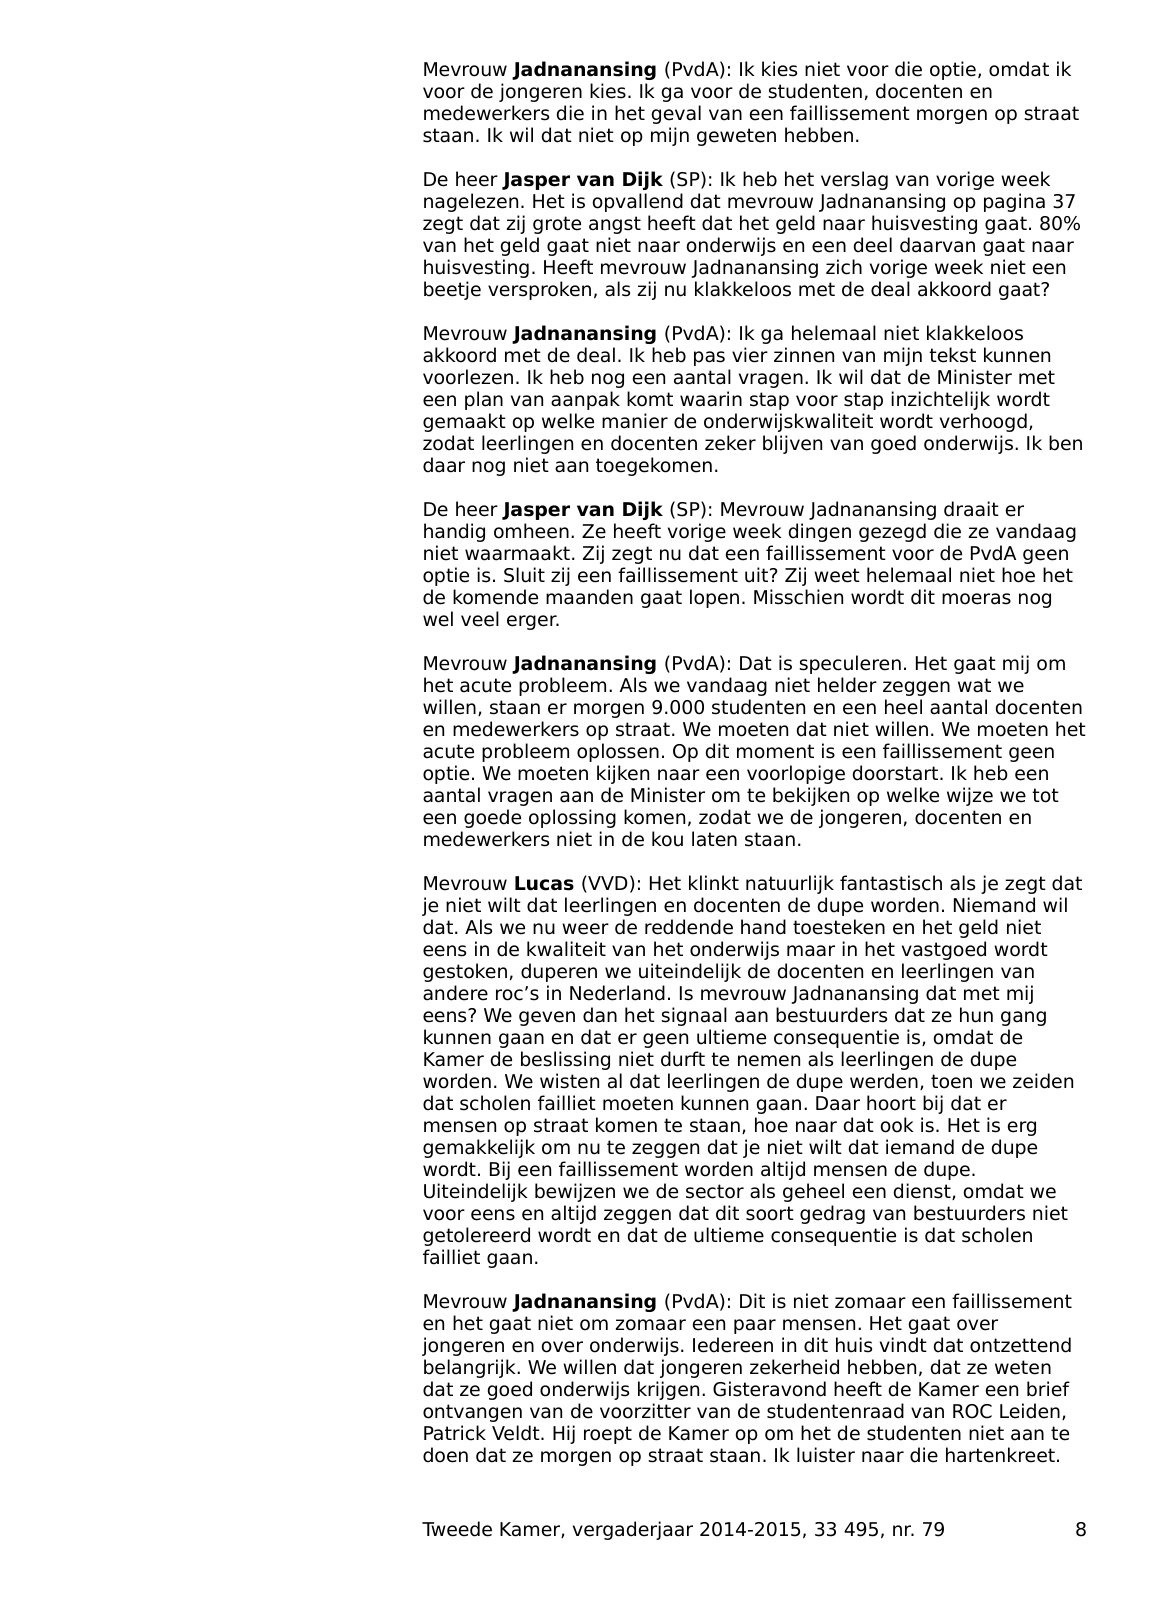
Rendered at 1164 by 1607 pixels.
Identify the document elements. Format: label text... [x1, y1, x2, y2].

text Mevrouw Jadnanansing (PvdA): Dit is niet zomaar een faillissement en het gaat niet om zomaar een paar mensen. Het gaat over jongeren en over onderwijs. Iedereen in dit huis vindt dat ontzettend belangrijk. We willen dat jongeren zekerheid hebben, dat ze weten dat ze goed onderwijs krijgen. Gisteravond heeft de Kamer een brief ontvangen van de voorzitter van de studentenraad van ROC Leiden, Patrick Veldt. Hij roept de Kamer op om het de studenten niet aan te doen dat ze morgen op straat staan. Ik luister naar die hartenkreet. [422, 1291, 1087, 1467]
text De heer Jasper van Dijk (SP): Mevrouw Jadnanansing draait er handig omheen. Ze heeft vorige week dingen gezegd die ze vandaag niet waarmaakt. Zij zegt nu dat een faillissement voor de PvdA geen optie is. Sluit zij een faillissement uit? Zij weet helemaal niet hoe het de komende maanden gaat lopen. Misschien wordt dit moeras nog wel veel erger. [422, 499, 1087, 631]
text Mevrouw Jadnanansing (PvdA): Ik ga helemaal niet klakkeloos akkoord met de deal. Ik heb pas vier zinnen van mijn tekst kunnen voorlezen. Ik heb nog een aantal vragen. Ik wil dat de Minister met een plan van aanpak komt waarin stap voor stap inzichtelijk wordt gemaakt op welke manier de onderwijskwaliteit wordt verhoogd, zodat leerlingen en docenten zeker blijven van goed onderwijs. Ik ben daar nog niet aan toegekomen. [422, 323, 1087, 477]
text Mevrouw Jadnanansing (PvdA): Ik kies niet voor die optie, omdat ik voor de jongeren kies. Ik ga voor de studenten, docenten en medewerkers die in het geval van een faillissement morgen op straat staan. Ik wil dat niet op mijn geweten hebben. [422, 59, 1087, 147]
text Mevrouw Lucas (VVD): Het klinkt natuurlijk fantastisch als je zegt dat je niet wilt dat leerlingen en docenten de dupe worden. Niemand wil dat. Als we nu weer de reddende hand toesteken en het geld niet eens in de kwaliteit van het onderwijs maar in het vastgoed wordt gestoken, duperen we uiteindelijk de docenten en leerlingen van andere roc’s in Nederland. Is mevrouw Jadnanansing dat met mij eens? We geven dan het signaal aan bestuurders dat ze hun gang kunnen gaan en dat er geen ultieme consequentie is, omdat de Kamer de beslissing niet durft te nemen als leerlingen de dupe worden. We wisten al dat leerlingen de dupe werden, toen we zeiden dat scholen failliet moeten kunnen gaan. Daar hoort bij dat er mensen op straat komen te staan, hoe naar dat ook is. Het is erg gemakkelijk om nu te zeggen dat je niet wilt dat iemand de dupe wordt. Bij een faillissement worden altijd mensen de dupe. Uiteindelijk bewijzen we de sector als geheel een dienst, omdat we voor eens en altijd zeggen dat dit soort gedrag van bestuurders niet getolereerd wordt en dat de ultieme consequentie is dat scholen failliet gaan. [422, 873, 1087, 1269]
text De heer Jasper van Dijk (SP): Ik heb het verslag van vorige week nagelezen. Het is opvallend dat mevrouw Jadnanansing op pagina 37 zegt dat zij grote angst heeft dat het geld naar huisvesting gaat. 80% van het geld gaat niet naar onderwijs en een deel daarvan gaat naar huisvesting. Heeft mevrouw Jadnanansing zich vorige week niet een beetje versproken, als zij nu klakkeloos met de deal akkoord gaat? [422, 169, 1087, 301]
text Mevrouw Jadnanansing (PvdA): Dat is speculeren. Het gaat mij om het acute probleem. Als we vandaag niet helder zeggen wat we willen, staan er morgen 9.000 studenten en een heel aantal docenten en medewerkers op straat. We moeten dat niet willen. We moeten het acute probleem oplossen. Op dit moment is een faillissement geen optie. We moeten kijken naar een voorlopige doorstart. Ik heb een aantal vragen aan de Minister om te bekijken op welke wijze we tot een goede oplossing komen, zodat we de jongeren, docenten en medewerkers niet in de kou laten staan. [422, 653, 1087, 851]
